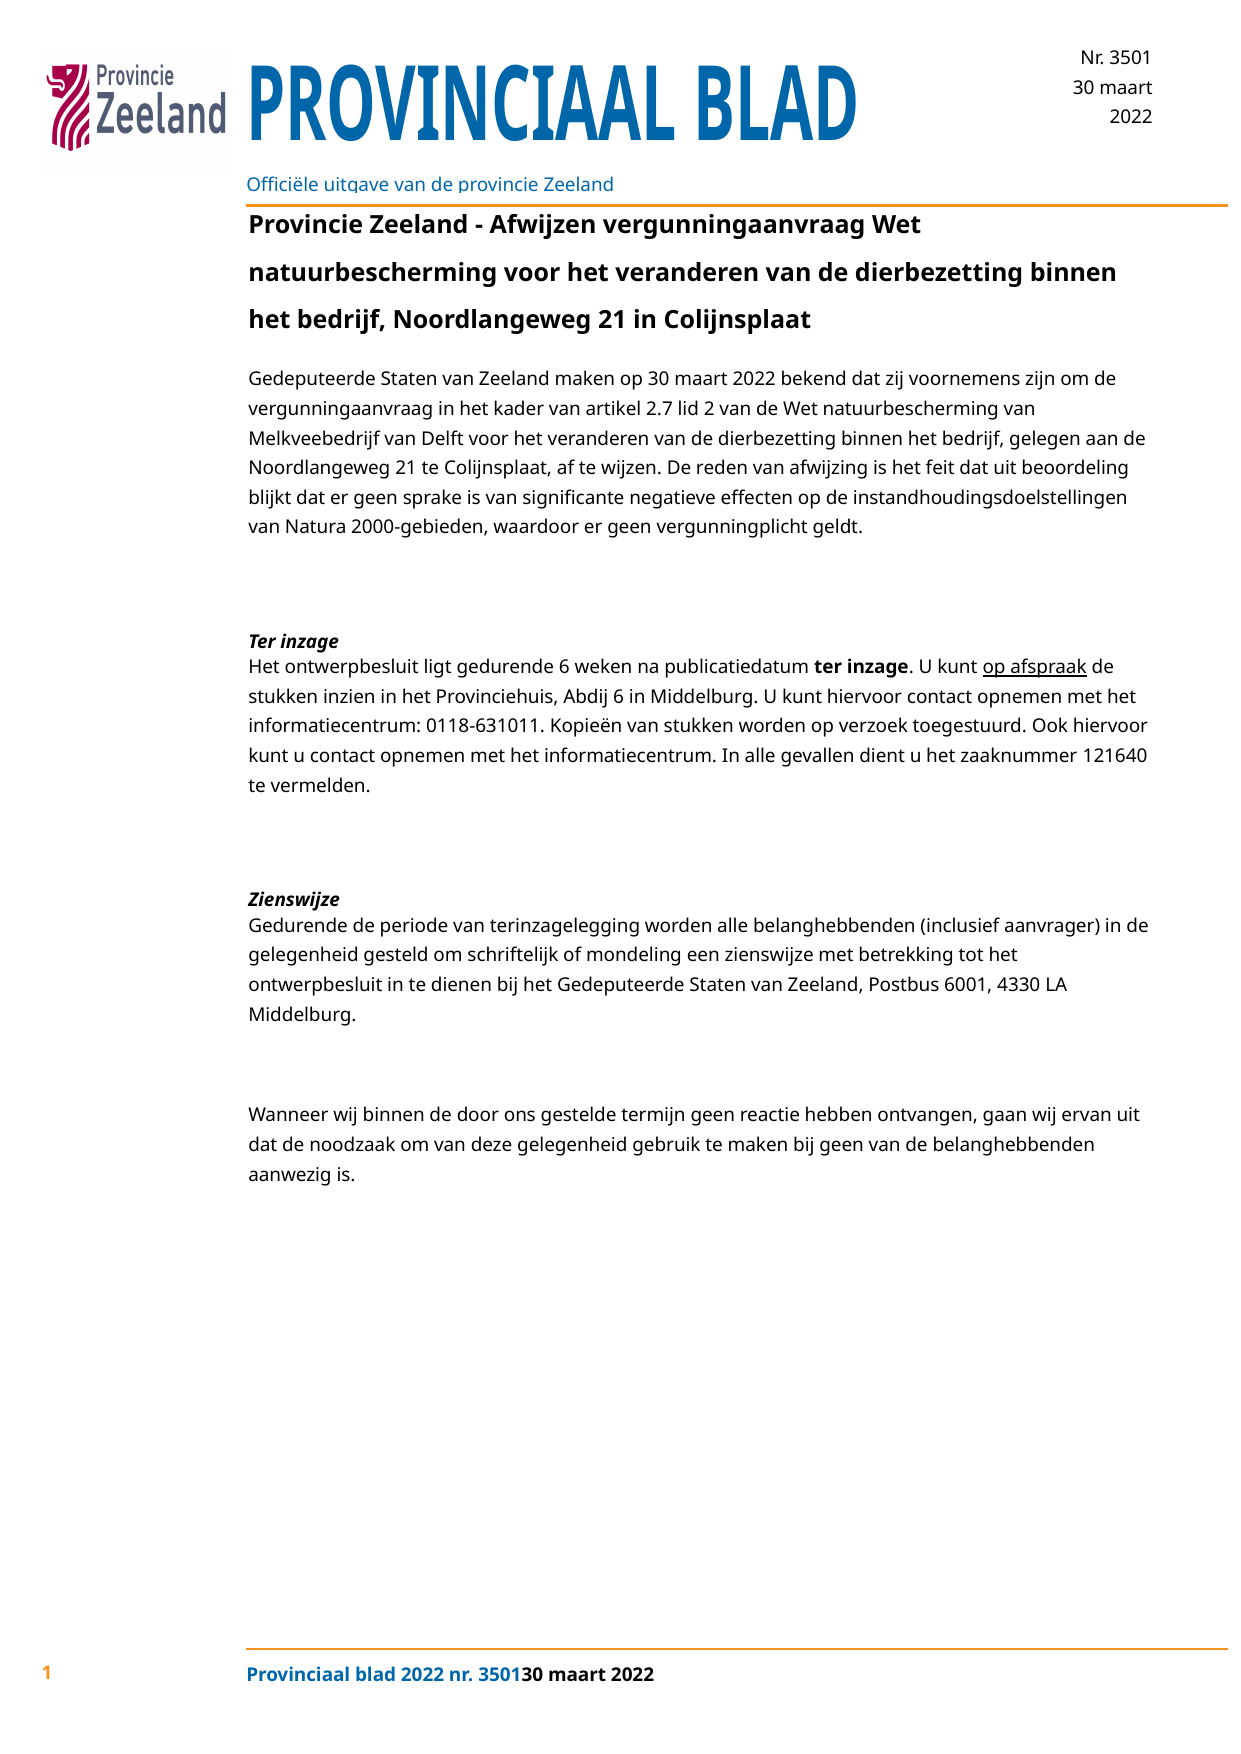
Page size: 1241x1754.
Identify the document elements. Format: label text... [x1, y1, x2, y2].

picture [41, 47, 231, 172]
text Zienswijze [248, 886, 1152, 912]
text Wanneer wij binnen de door ons gestelde termijn geen reactie hebben ontvangen, gaan wij ervan uit dat de noodzaak om van deze gelegenheid gebruik te maken bij geen van de belanghebbenden aanwezig is. [248, 1102, 1152, 1186]
text Gedeputeerde Staten van Zeeland maken op 30 maart 2022 bekend dat zij voornemens zijn om de vergunningaanvraag in het kader van artikel 2.7 lid 2 van de Wet natuurbescherming van Melkveebedrijf van Delft voor het veranderen van de dierbezetting binnen het bedrijf, gelegen aan de Noordlangeweg 21 te Colijnsplaat, af te wijzen. De reden van afwijzing is het feit dat uit beoordeling blijkt dat er geen sprake is van significante negatieve effecten op de instandhoudingsdoelstellingen van Natura 2000-gebieden, waardoor er geen vergunningplicht geldt. [248, 366, 1152, 539]
text Ter inzage [248, 628, 1152, 653]
text Het ontwerpbesluit ligt gedurende 6 weken na publicatiedatum ter inzage. U kunt op afspraak de stukken inzien in het Provinciehuis, Abdij 6 in Middelburg. U kunt hiervoor contact opnemen met het informatiecentrum: 0118-631011. Kopieën van stukken worden op verzoek toegestuurd. Ook hiervoor kunt u contact opnemen met het informatiecentrum. In alle gevallen dient u het zaaknummer 121640 te vermelden. [248, 653, 1152, 798]
text Provincie Zeeland - Afwijzen vergunningaanvraag Wet natuurbescherming voor het veranderen van de dierbezetting binnen het bedrijf, Noordlangeweg 21 in Colijnsplaat [248, 207, 1152, 336]
text Gedurende de periode van terinzagelegging worden alle belanghebbenden (inclusief aanvrager) in de gelegenheid gesteld om schriftelijk of mondeling een zienswijze met betrekking tot het ontwerpbesluit in te dienen bij het Gedeputeerde Staten van Zeeland, Postbus 6001, 4330 LA Middelburg. [248, 912, 1152, 1026]
